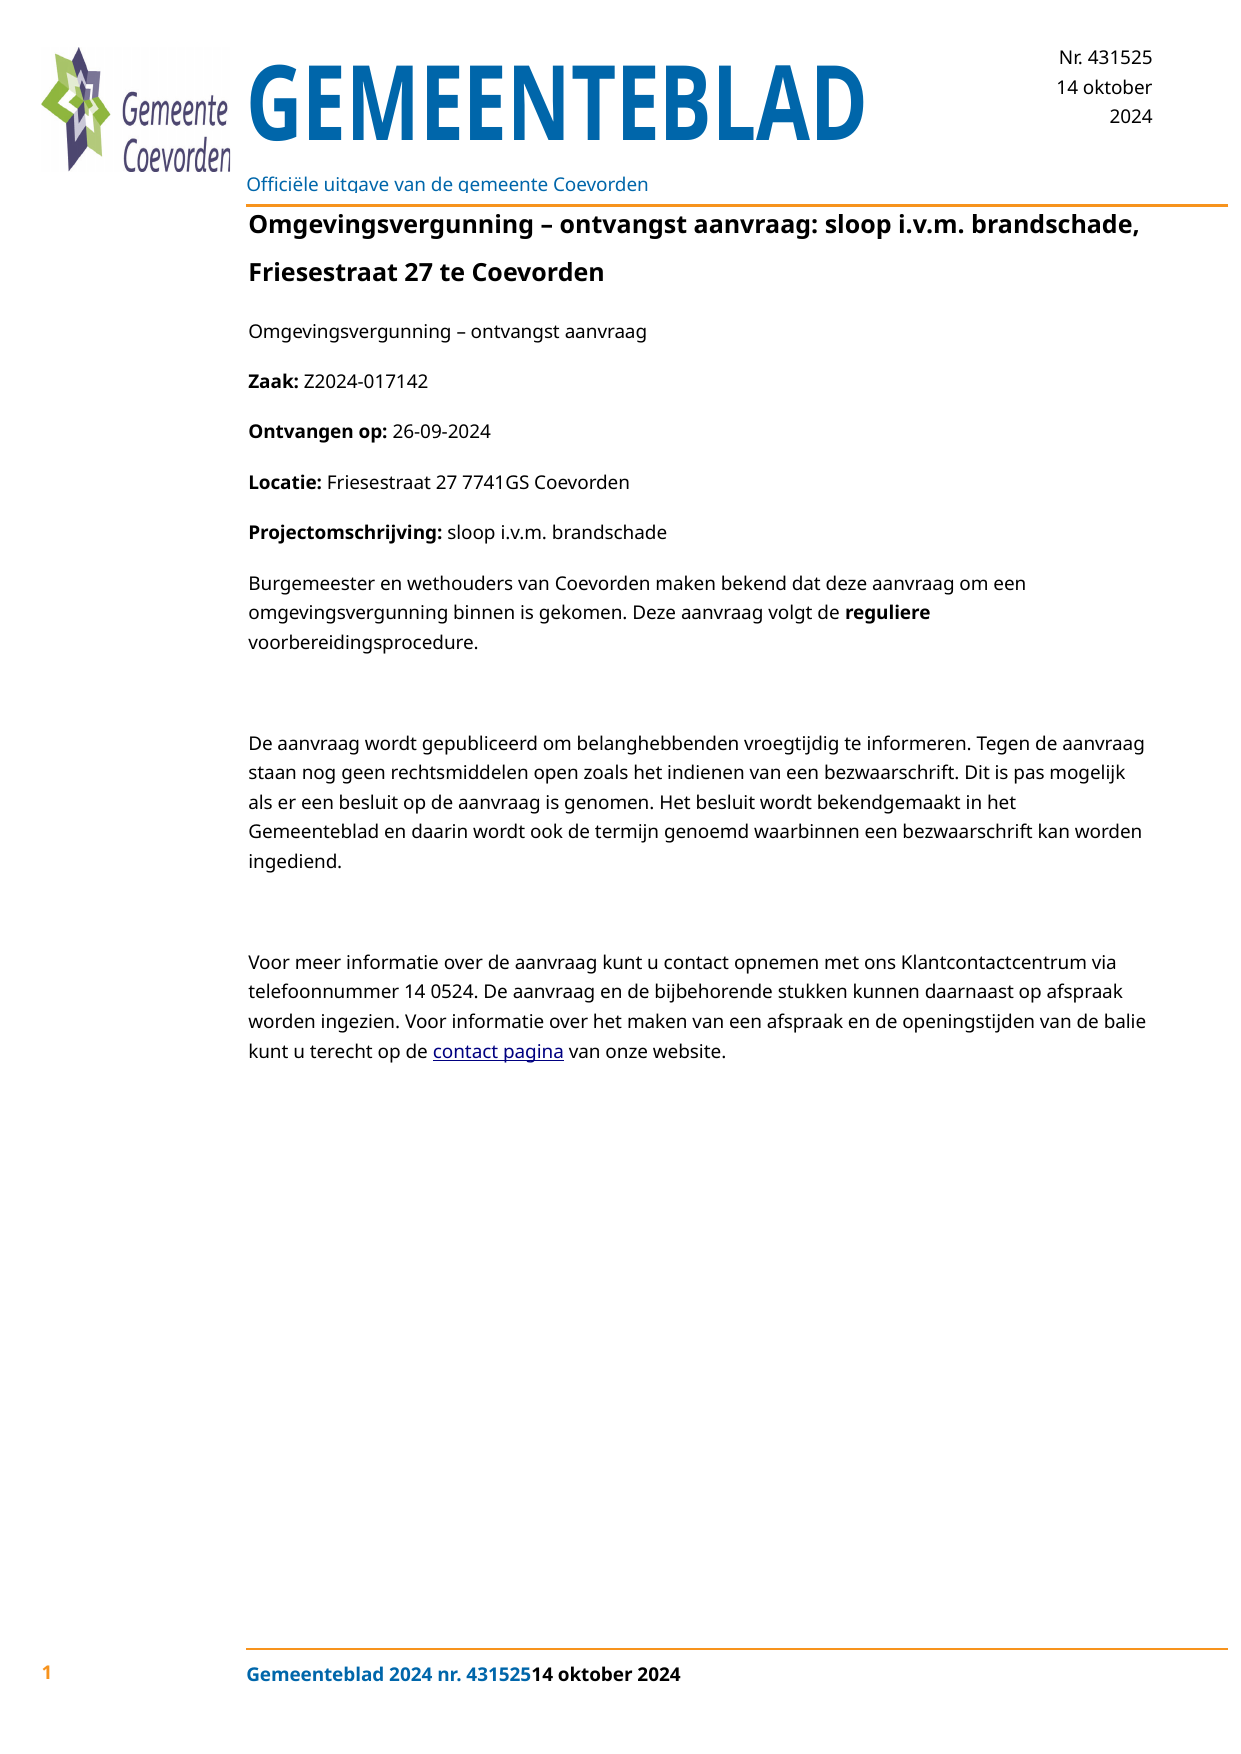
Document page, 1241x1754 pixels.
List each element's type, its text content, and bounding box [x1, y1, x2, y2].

text Locatie: Friesestraat 27 7741GS Coevorden [248, 469, 1152, 495]
text Zaak: Z2024-017142 [248, 368, 1152, 394]
text Burgemeester en wethouders van Coevorden maken bekend dat deze aanvraag om een omgevingsvergunning binnen is gekomen. Deze aanvraag volgt de reguliere voorbereidingsprocedure. [248, 570, 1152, 655]
text Voor meer informatie over de aanvraag kunt u contact opnemen met ons Klantcontactcentrum via telefoonnummer 14 0524. De aanvraag en de bijbehorende stukken kunnen daarnaast op afspraak worden ingezien. Voor informatie over het maken van een afspraak en de openingstijden van de balie kunt u terecht op de contact pagina van onze website. [248, 949, 1152, 1064]
text Omgevingsvergunning – ontvangst aanvraag: sloop i.v.m. brandschade, Friesestraat 27 te Coevorden [248, 207, 1152, 288]
text De aanvraag wordt gepubliceerd om belanghebbenden vroegtijdig te informeren. Tegen de aanvraag staan nog geen rechtsmiddelen open zoals het indienen van een bezwaarschrift. Dit is pas mogelijk als er een besluit op de aanvraag is genomen. Het besluit wordt bekendgemaakt in het Gemeenteblad en daarin wordt ook de termijn genoemd waarbinnen een bezwaarschrift kan worden ingediend. [248, 730, 1152, 874]
picture [41, 47, 231, 172]
text Projectomschrijving: sloop i.v.m. brandschade [248, 519, 1152, 545]
text Ontvangen op: 26-09-2024 [248, 419, 1152, 444]
text Omgevingsvergunning – ontvangst aanvraag [248, 318, 1152, 344]
